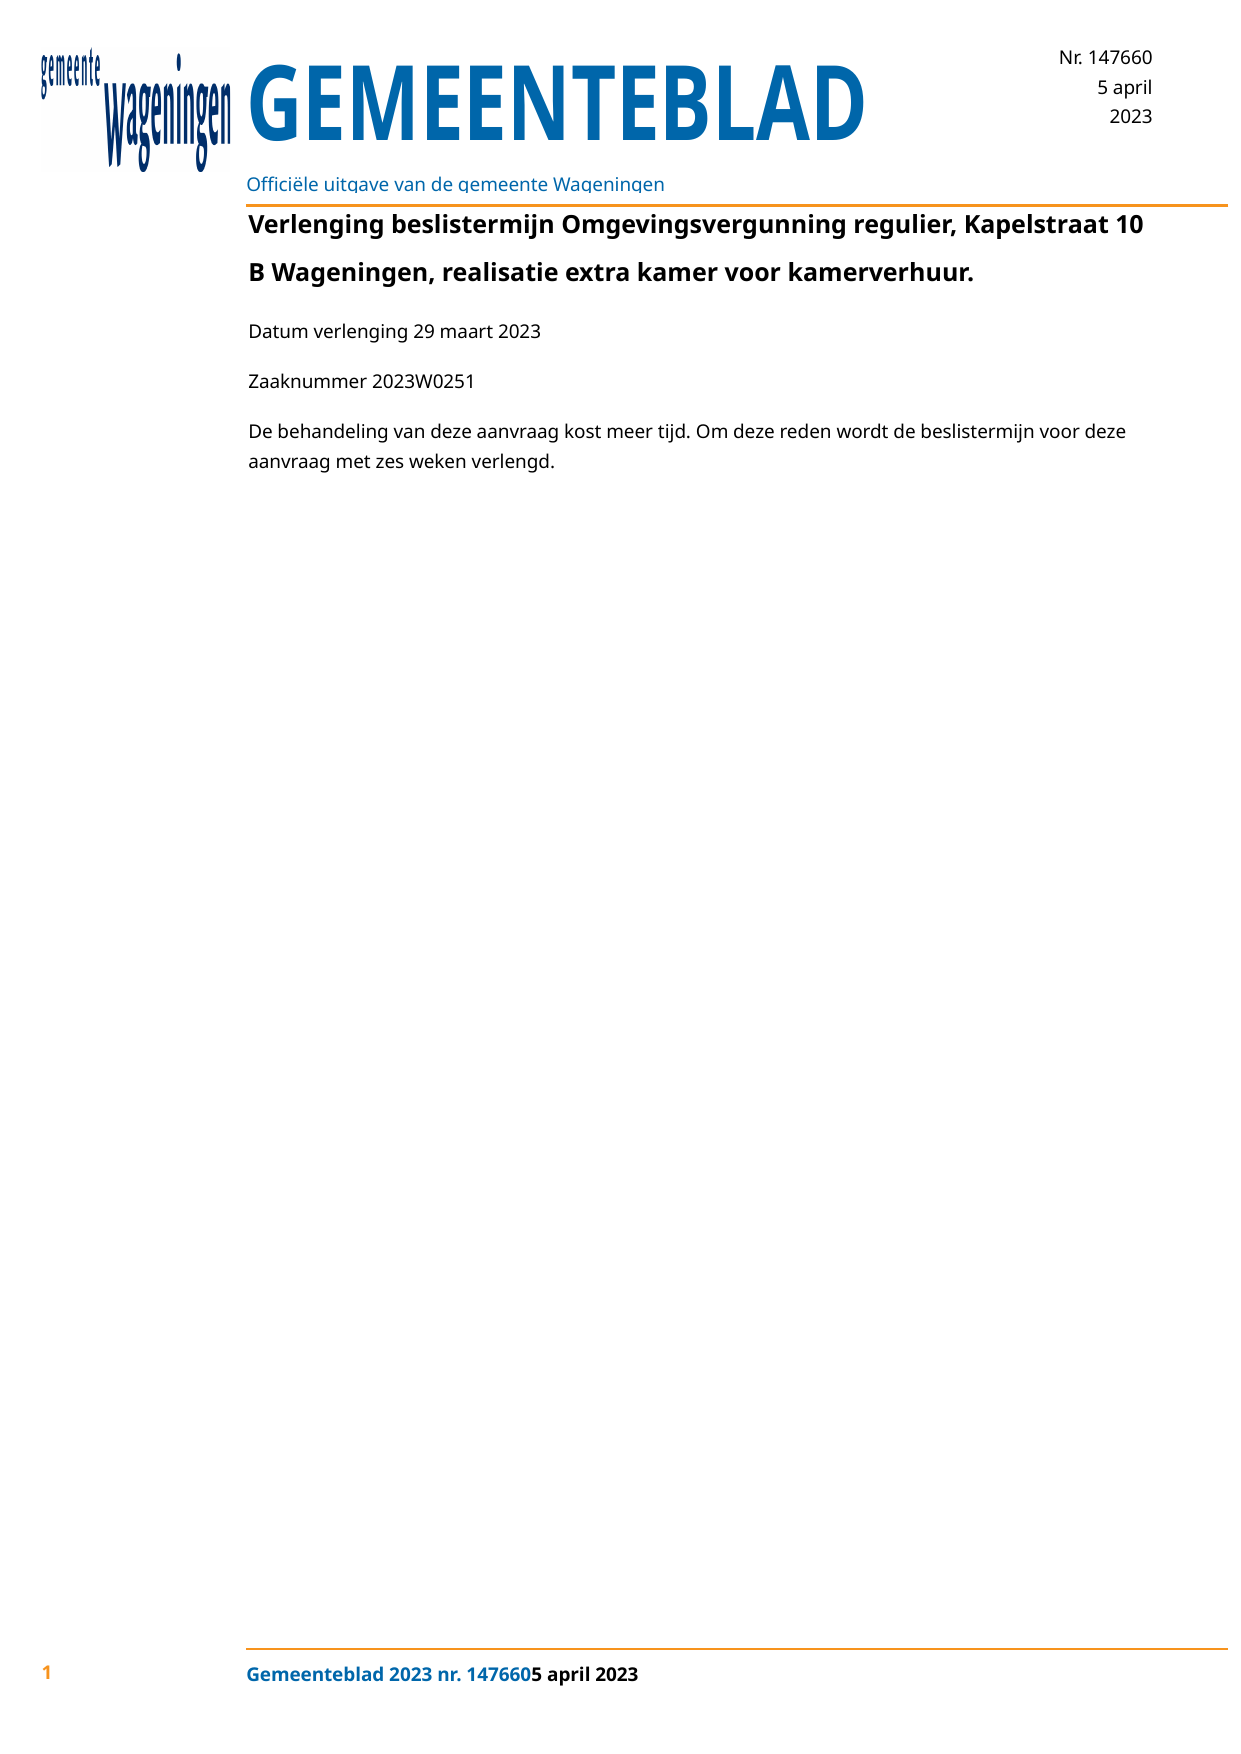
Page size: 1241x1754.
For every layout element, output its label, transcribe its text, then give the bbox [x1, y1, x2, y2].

text Verlenging beslistermijn Omgevingsvergunning regulier, Kapelstraat 10 B Wageningen, realisatie extra kamer voor kamerverhuur. [248, 207, 1152, 288]
text Zaaknummer 2023W0251 [248, 368, 1152, 394]
picture [41, 47, 231, 172]
text Datum verlenging 29 maart 2023 [248, 318, 1152, 344]
text De behandeling van deze aanvraag kost meer tijd. Om deze reden wordt de beslistermijn voor deze aanvraag met zes weken verlengd. [248, 419, 1152, 474]
